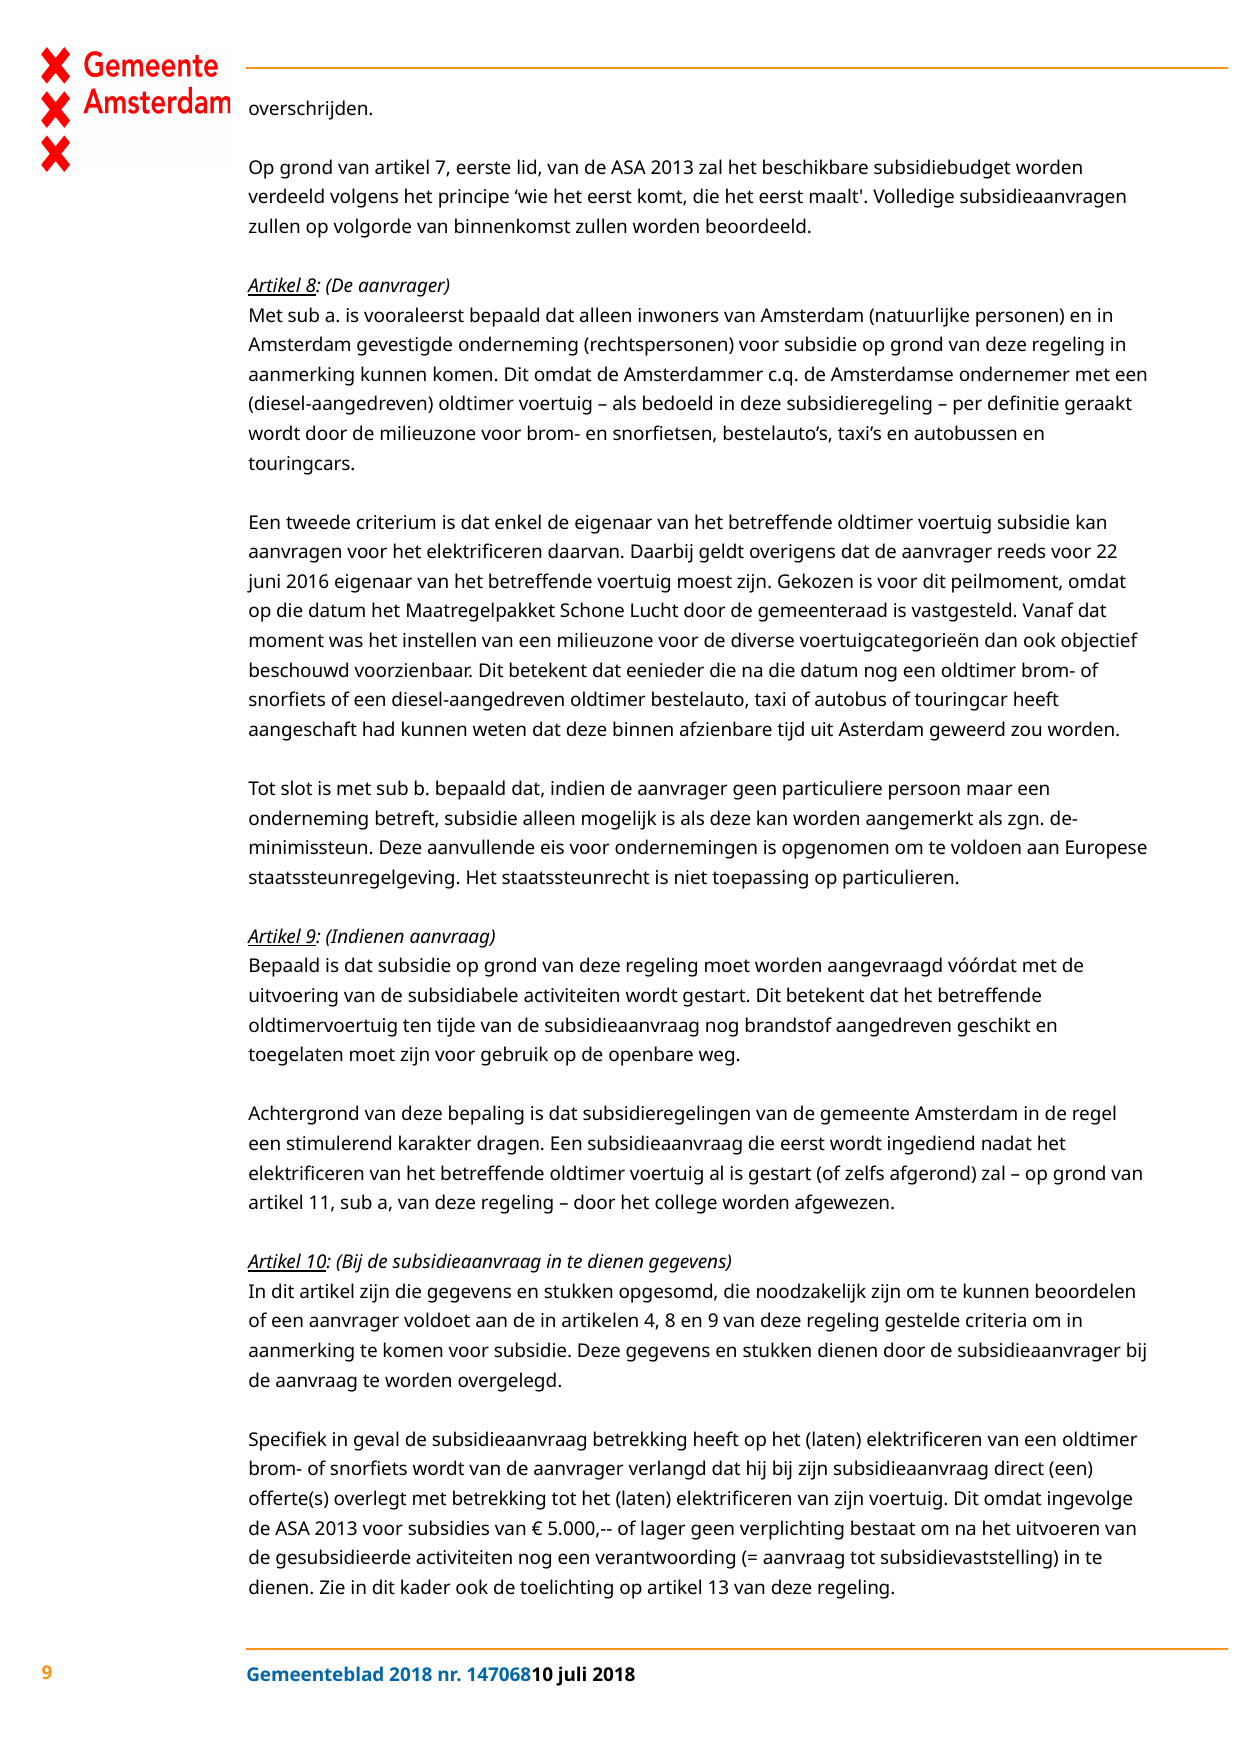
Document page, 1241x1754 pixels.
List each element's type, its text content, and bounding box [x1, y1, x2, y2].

text Op grond van artikel 7, eerste lid, van de ASA 2013 zal het beschikbare subsidiebudget worden verdeeld volgens het principe ‘wie het eerst komt, die het eerst maalt'. Volledige subsidieaanvragen zullen op volgorde van binnenkomst zullen worden beoordeeld. [248, 154, 1152, 239]
picture [41, 47, 231, 172]
text overschrijden. [248, 95, 1152, 121]
text Artikel 9: (Indienen aanvraag) [248, 923, 1152, 949]
text Achtergrond van deze bepaling is dat subsidieregelingen van de gemeente Amsterdam in de regel een stimulerend karakter dragen. Een subsidieaanvraag die eerst wordt ingediend nadat het elektrificeren van het betreffende oldtimer voertuig al is gestart (of zelfs afgerond) zal – op grond van artikel 11, sub a, van deze regeling – door het college worden afgewezen. [248, 1101, 1152, 1215]
text Tot slot is met sub b. bepaald dat, indien de aanvrager geen particuliere persoon maar een onderneming betreft, subsidie alleen mogelijk is als deze kan worden aangemerkt als zgn. de-minimissteun. Deze aanvullende eis voor ondernemingen is opgenomen om te voldoen aan Europese staatssteunregelgeving. Het staatssteunrecht is niet toepassing op particulieren. [248, 775, 1152, 890]
text Bepaald is dat subsidie op grond van deze regeling moet worden aangevraagd vóórdat met de uitvoering van de subsidiabele activiteiten wordt gestart. Dit betekent dat het betreffende oldtimervoertuig ten tijde van de subsidieaanvraag nog brandstof aangedreven geschikt en toegelaten moet zijn voor gebruik op de openbare weg. [248, 953, 1152, 1067]
text Met sub a. is vooraleerst bepaald dat alleen inwoners van Amsterdam (natuurlijke personen) en in Amsterdam gevestigde onderneming (rechtspersonen) voor subsidie op grond van deze regeling in aanmerking kunnen komen. Dit omdat de Amsterdammer c.q. de Amsterdamse ondernemer met een (diesel-aangedreven) oldtimer voertuig – als bedoeld in deze subsidieregeling – per definitie geraakt wordt door de milieuzone voor brom- en snorfietsen, bestelauto’s, taxi’s en autobussen en touringcars. [248, 302, 1152, 476]
text Artikel 8: (De aanvrager) [248, 272, 1152, 298]
text Artikel 10: (Bij de subsidieaanvraag in te dienen gegevens) [248, 1248, 1152, 1274]
text Specifiek in geval de subsidieaanvraag betrekking heeft op het (laten) elektrificeren van een oldtimer brom- of snorfiets wordt van de aanvrager verlangd dat hij bij zijn subsidieaanvraag direct (een) offerte(s) overlegt met betrekking tot het (laten) elektrificeren van zijn voertuig. Dit omdat ingevolge de ASA 2013 voor subsidies van € 5.000,-- of lager geen verplichting bestaat om na het uitvoeren van de gesubsidieerde activiteiten nog een verantwoording (= aanvraag tot subsidievaststelling) in te dienen. Zie in dit kader ook de toelichting op artikel 13 van deze regeling. [248, 1426, 1152, 1600]
text Een tweede criterium is dat enkel de eigenaar van het betreffende oldtimer voertuig subsidie kan aanvragen voor het elektrificeren daarvan. Daarbij geldt overigens dat de aanvrager reeds voor 22 juni 2016 eigenaar van het betreffende voertuig moest zijn. Gekozen is voor dit peilmoment, omdat op die datum het Maatregelpakket Schone Lucht door de gemeenteraad is vastgesteld. Vanaf dat moment was het instellen van een milieuzone voor de diverse voertuigcategorieën dan ook objectief beschouwd voorzienbaar. Dit betekent dat eenieder die na die datum nog een oldtimer brom- of snorfiets of een diesel-aangedreven oldtimer bestelauto, taxi of autobus of touringcar heeft aangeschaft had kunnen weten dat deze binnen afzienbare tijd uit Asterdam geweerd zou worden. [248, 509, 1152, 742]
text In dit artikel zijn die gegevens en stukken opgesomd, die noodzakelijk zijn om te kunnen beoordelen of een aanvrager voldoet aan de in artikelen 4, 8 en 9 van deze regeling gestelde criteria om in aanmerking te komen voor subsidie. Deze gegevens en stukken dienen door de subsidieaanvrager bij de aanvraag te worden overgelegd. [248, 1278, 1152, 1393]
